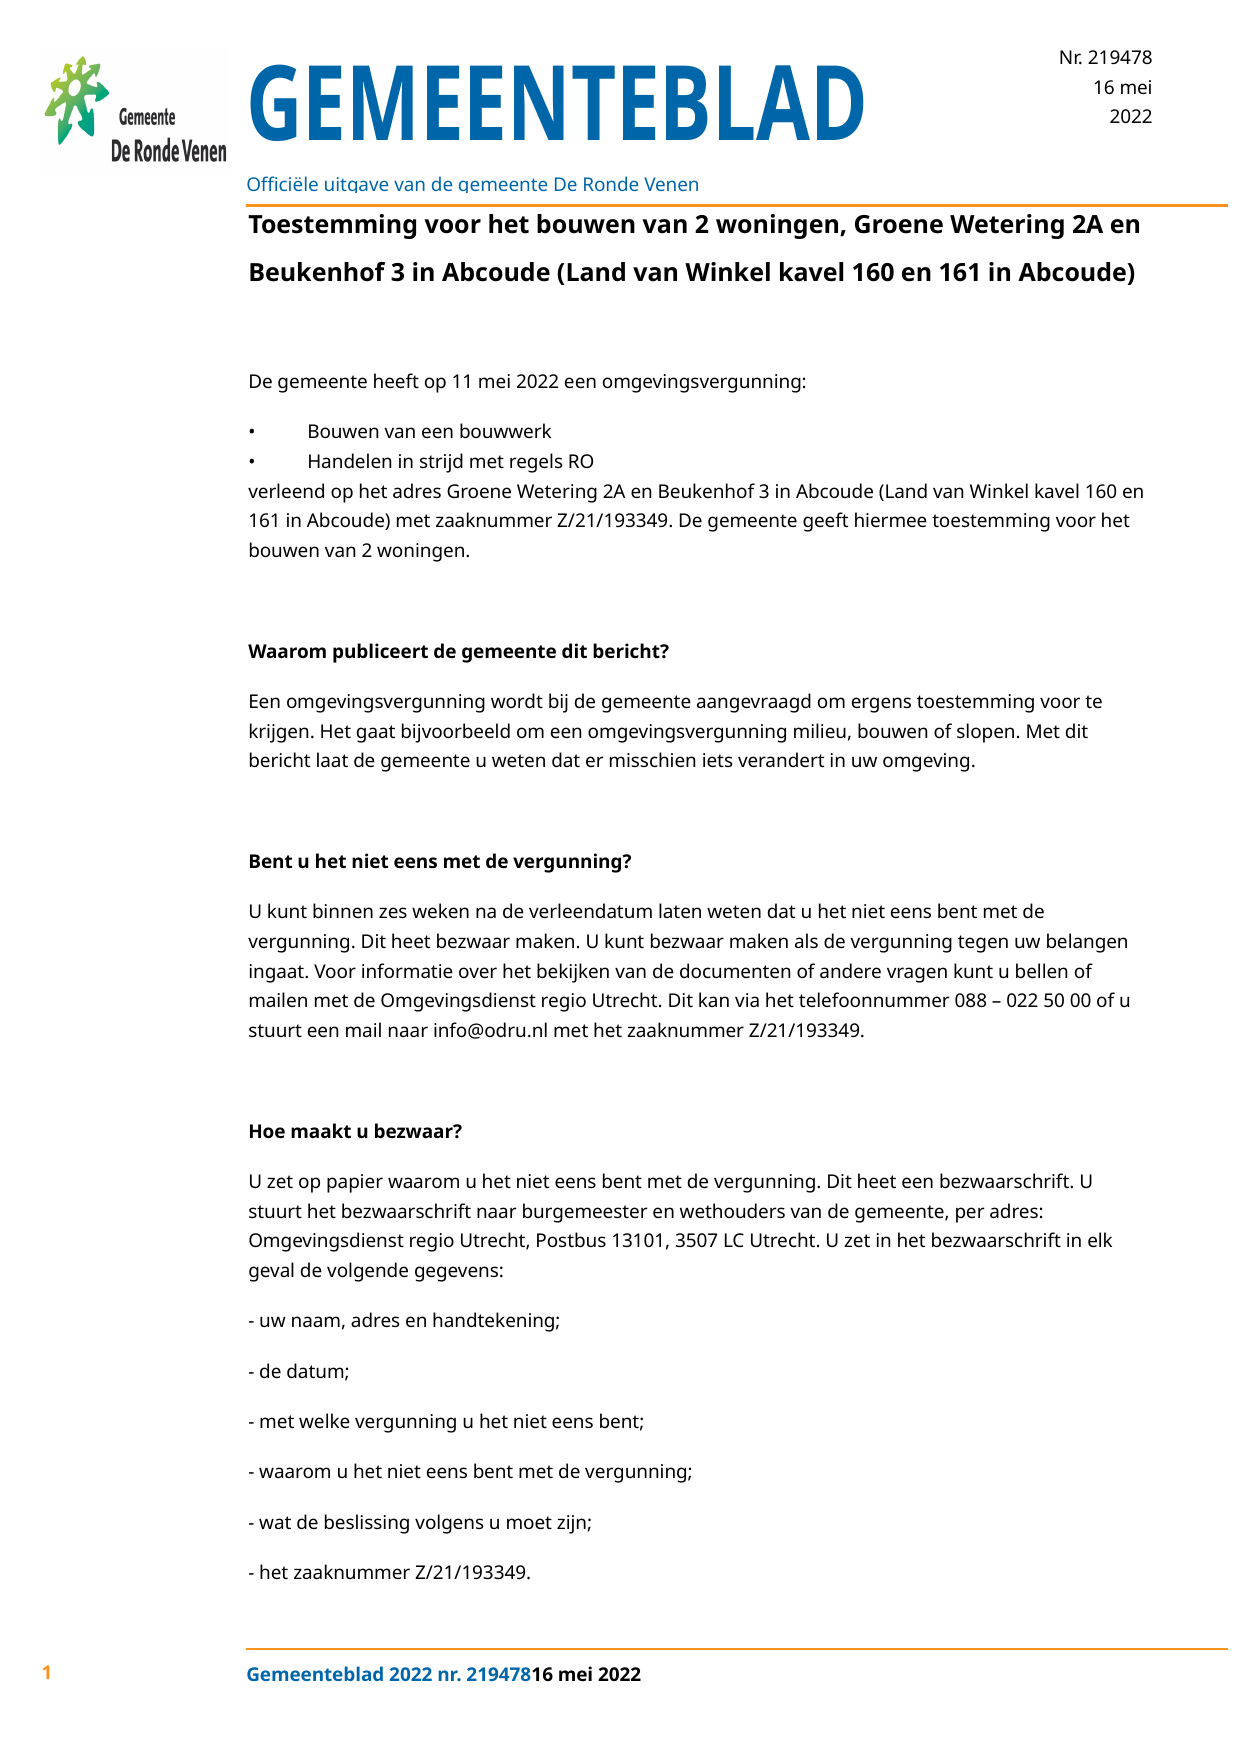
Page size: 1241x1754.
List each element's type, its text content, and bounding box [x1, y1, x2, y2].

text Een omgevingsvergunning wordt bij de gemeente aangevraagd om ergens toestemming voor te krijgen. Het gaat bijvoorbeeld om een omgevingsvergunning milieu, bouwen of slopen. Met dit bericht laat de gemeente u weten dat er misschien iets verandert in uw omgeving. [248, 688, 1152, 773]
text Hoe maakt u bezwaar? [248, 1118, 1152, 1144]
text - met welke vergunning u het niet eens bent; [248, 1408, 1152, 1434]
text - het zaaknummer Z/21/193349. [248, 1559, 1152, 1585]
picture [41, 47, 231, 172]
text - uw naam, adres en handtekening; [248, 1307, 1152, 1333]
list Bouwen van een bouwwerk [248, 419, 1152, 444]
list Handelen in strijd met regels RO [248, 448, 1152, 474]
text - wat de beslissing volgens u moet zijn; [248, 1509, 1152, 1535]
text U kunt binnen zes weken na de verleendatum laten weten dat u het niet eens bent met de vergunning. Dit heet bezwaar maken. U kunt bezwaar maken als de vergunning tegen uw belangen ingaat. Voor informatie over het bekijken van de documenten of andere vragen kunt u bellen of mailen met de Omgevingsdienst regio Utrecht. Dit kan via het telefoonnummer 088 – 022 50 00 of u stuurt een mail naar info@odru.nl met het zaaknummer Z/21/193349. [248, 899, 1152, 1043]
text - waarom u het niet eens bent met de vergunning; [248, 1459, 1152, 1484]
text De gemeente heeft op 11 mei 2022 een omgevingsvergunning: [248, 368, 1152, 394]
text Waarom publiceert de gemeente dit bericht? [248, 638, 1152, 664]
text - de datum; [248, 1358, 1152, 1384]
text verleend op het adres Groene Wetering 2A en Beukenhof 3 in Abcoude (Land van Winkel kavel 160 en 161 in Abcoude) met zaaknummer Z/21/193349. De gemeente geeft hiermee toestemming voor het bouwen van 2 woningen. [248, 478, 1152, 563]
text Bent u het niet eens met de vergunning? [248, 848, 1152, 874]
text U zet op papier waarom u het niet eens bent met de vergunning. Dit heet een bezwaarschrift. U stuurt het bezwaarschrift naar burgemeester en wethouders van de gemeente, per adres: Omgevingsdienst regio Utrecht, Postbus 13101, 3507 LC Utrecht. U zet in het bezwaarschrift in elk geval de volgende gegevens: [248, 1168, 1152, 1283]
text Toestemming voor het bouwen van 2 woningen, Groene Wetering 2A en Beukenhof 3 in Abcoude (Land van Winkel kavel 160 en 161 in Abcoude) [248, 207, 1152, 288]
